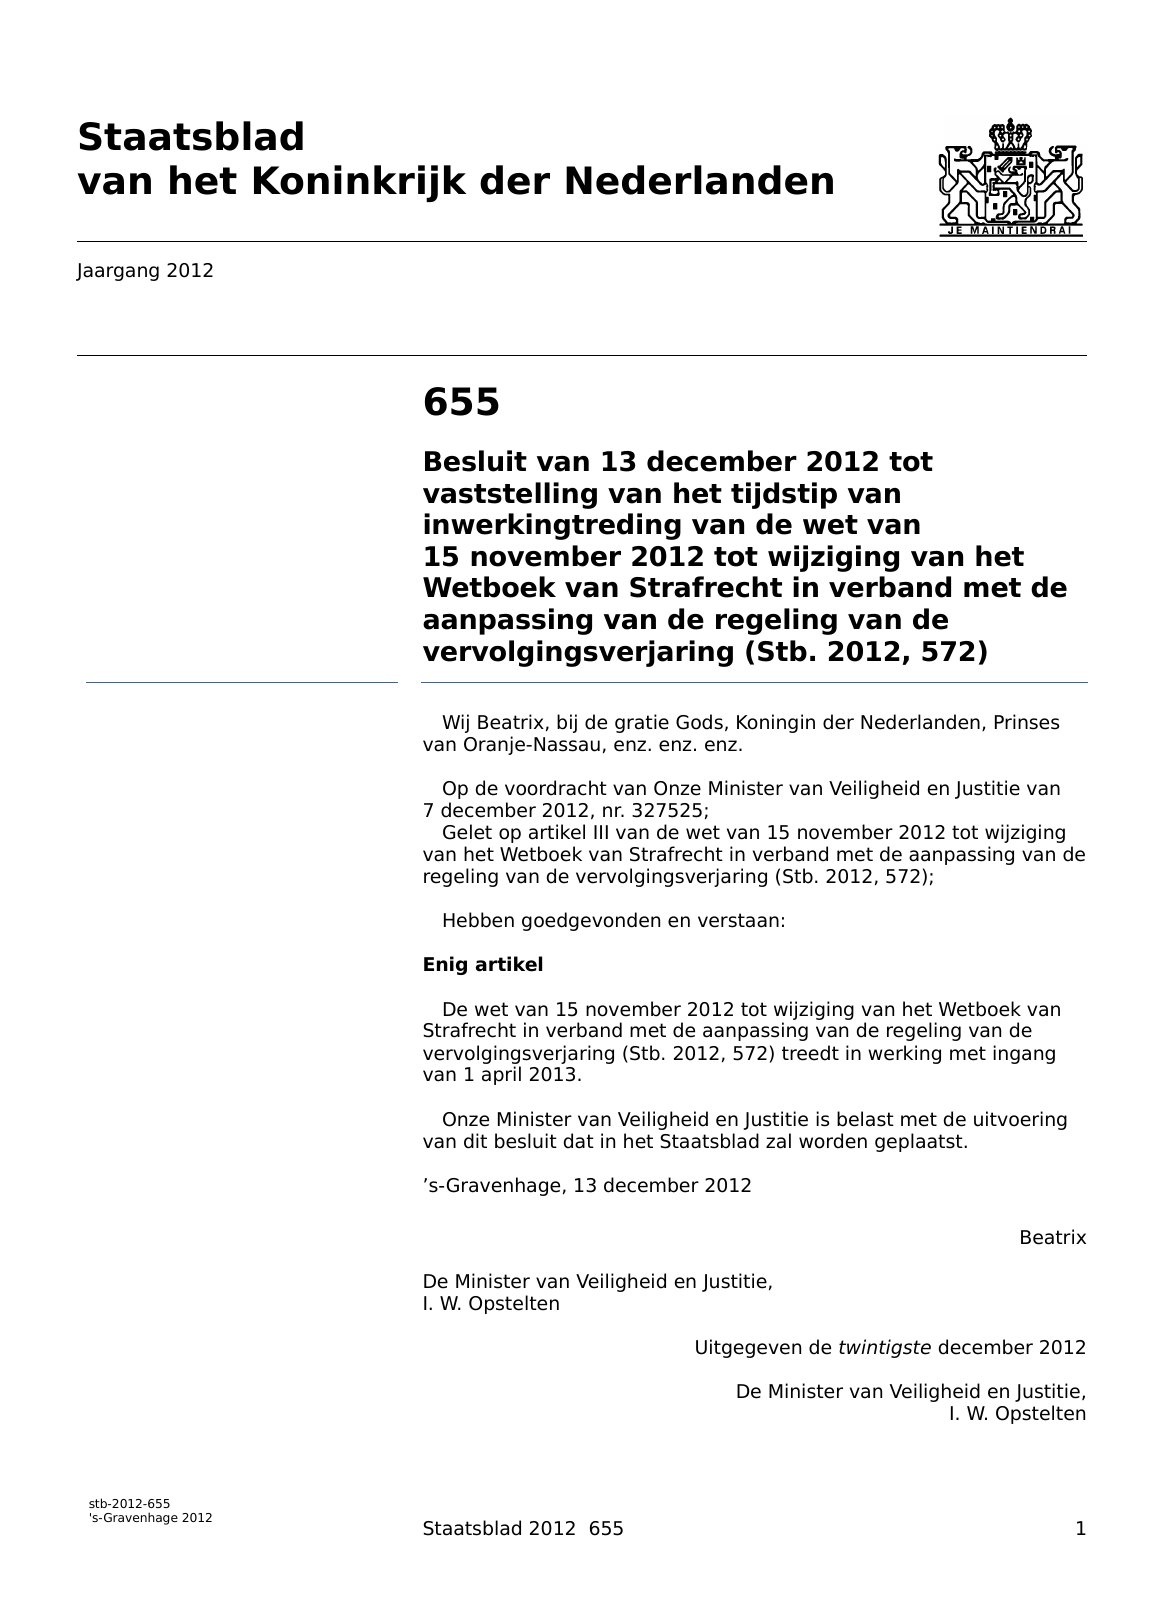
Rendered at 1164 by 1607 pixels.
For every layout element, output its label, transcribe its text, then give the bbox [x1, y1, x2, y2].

picture [936, 115, 1087, 240]
table_header Staatsblad van het Koninkrijk der Nederlanden [77, 100, 886, 241]
text Beatrix [422, 1227, 1087, 1249]
text Onze Minister van Veiligheid en Justitie is belast met de uitvoering van dit besluit dat in het Staatsblad zal worden geplaatst. [422, 1108, 1087, 1152]
text De Minister van Veiligheid en Justitie, I. W. Opstelten [422, 1381, 1087, 1425]
text 's-Gravenhage 2012 [88, 1511, 323, 1525]
table_header [886, 100, 1087, 241]
text Op de voordracht van Onze Minister van Veiligheid en Justitie van 7 december 2012, nr. 327525; [422, 778, 1087, 822]
subtitle 655 [422, 381, 1087, 424]
text Hebben goedgevonden en verstaan: [422, 910, 1087, 932]
text Besluit van 13 december 2012 tot vaststelling van het tijdstip van inwerkingtreding van de wet van 15 november 2012 tot wijziging van het Wetboek van Strafrecht in verband met de aanpassing van de regeling van de vervolgingsverjaring (Stb. 2012, 572) [422, 447, 1087, 667]
subtitle Enig artikel [422, 954, 1087, 976]
text De wet van 15 november 2012 tot wijziging van het Wetboek van Strafrecht in verband met de aanpassing van de regeling van de vervolgingsverjaring (Stb. 2012, 572) treedt in werking met ingang van 1 april 2013. [422, 998, 1087, 1086]
table_cell Jaargang 2012 [77, 242, 1087, 355]
text Gelet op artikel III van de wet van 15 november 2012 tot wijziging van het Wetboek van Strafrecht in verband met de aanpassing van de regeling van de vervolgingsverjaring (Stb. 2012, 572); [422, 822, 1087, 888]
text Wij Beatrix, bij de gratie Gods, Koningin der Nederlanden, Prinses van Oranje-Nassau, enz. enz. enz. [422, 712, 1087, 756]
text ’s-Gravenhage, 13 december 2012 [422, 1175, 1087, 1197]
text stb-2012-655 [88, 1497, 323, 1511]
text De Minister van Veiligheid en Justitie, I. W. Opstelten [422, 1271, 1087, 1315]
text Uitgegeven de twintigste december 2012 [422, 1337, 1087, 1359]
